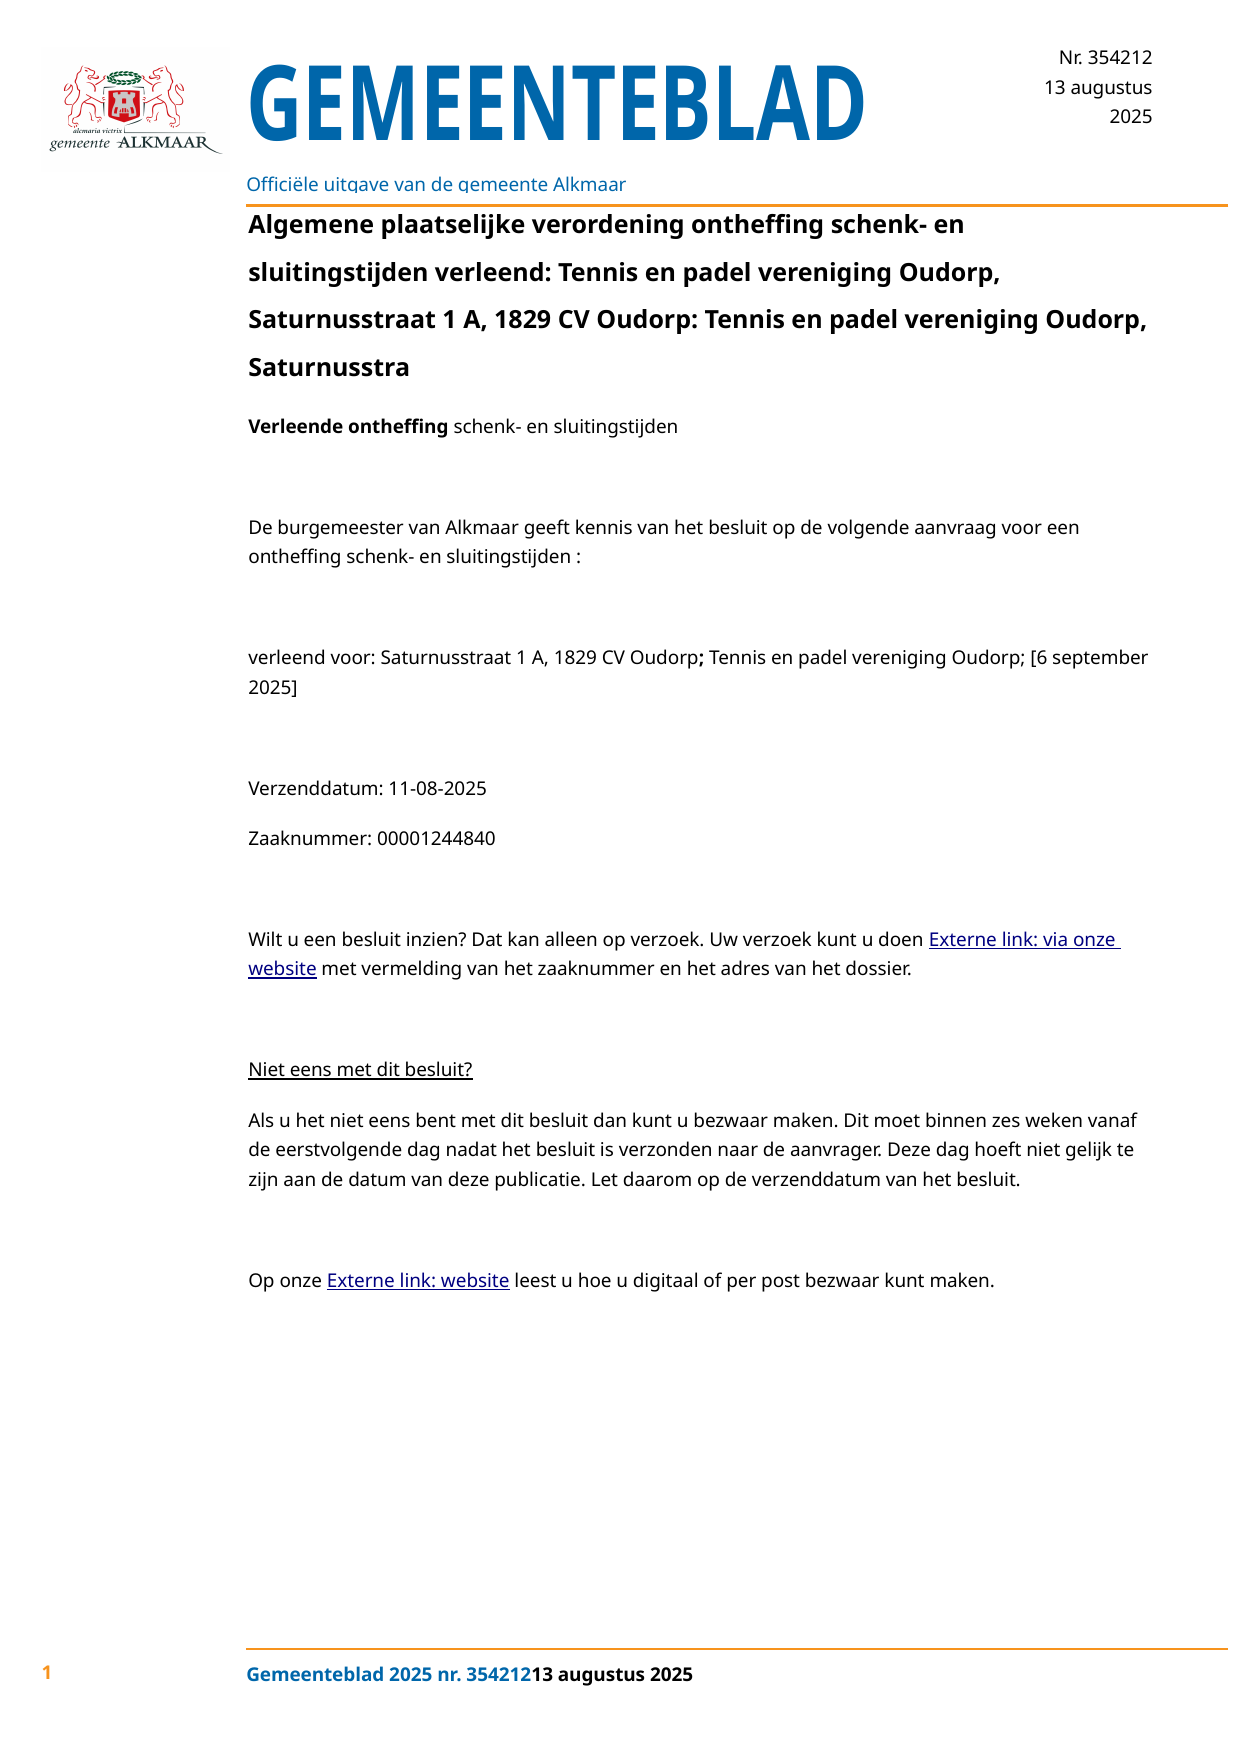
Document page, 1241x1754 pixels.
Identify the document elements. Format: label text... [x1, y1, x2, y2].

text Wilt u een besluit inzien? Dat kan alleen op verzoek. Uw verzoek kunt u doen Externe link: via onze website met vermelding van het zaaknummer en het adres van het dossier. [248, 926, 1152, 981]
picture [41, 47, 231, 172]
text Als u het niet eens bent met dit besluit dan kunt u bezwaar maken. Dit moet binnen zes weken vanaf de eerstvolgende dag nadat het besluit is verzonden naar de aanvrager. Deze dag hoeft niet gelijk te zijn aan de datum van deze publicatie. Let daarom op de verzenddatum van het besluit. [248, 1107, 1152, 1192]
text Verzenddatum: 11-08-2025 [248, 775, 1152, 801]
text Verleende ontheffing schenk- en sluitingstijden [248, 413, 1152, 439]
text Algemene plaatselijke verordening ontheffing schenk- en sluitingstijden verleend: Tennis en padel vereniging Oudorp, Saturnusstraat 1 A, 1829 CV Oudorp: Tennis en padel vereniging Oudorp, Saturnusstra [248, 207, 1152, 384]
text Niet eens met dit besluit? [248, 1056, 1152, 1082]
text Op onze Externe link: website leest u hoe u digitaal of per post bezwaar kunt maken. [248, 1267, 1152, 1293]
text Zaaknummer: 00001244840 [248, 825, 1152, 851]
text De burgemeester van Alkmaar geeft kennis van het besluit op de volgende aanvraag voor een ontheffing schenk- en sluitingstijden : [248, 514, 1152, 569]
text verleend voor: Saturnusstraat 1 A, 1829 CV Oudorp; Tennis en padel vereniging Oudorp; [6 september 2025] [248, 644, 1152, 700]
